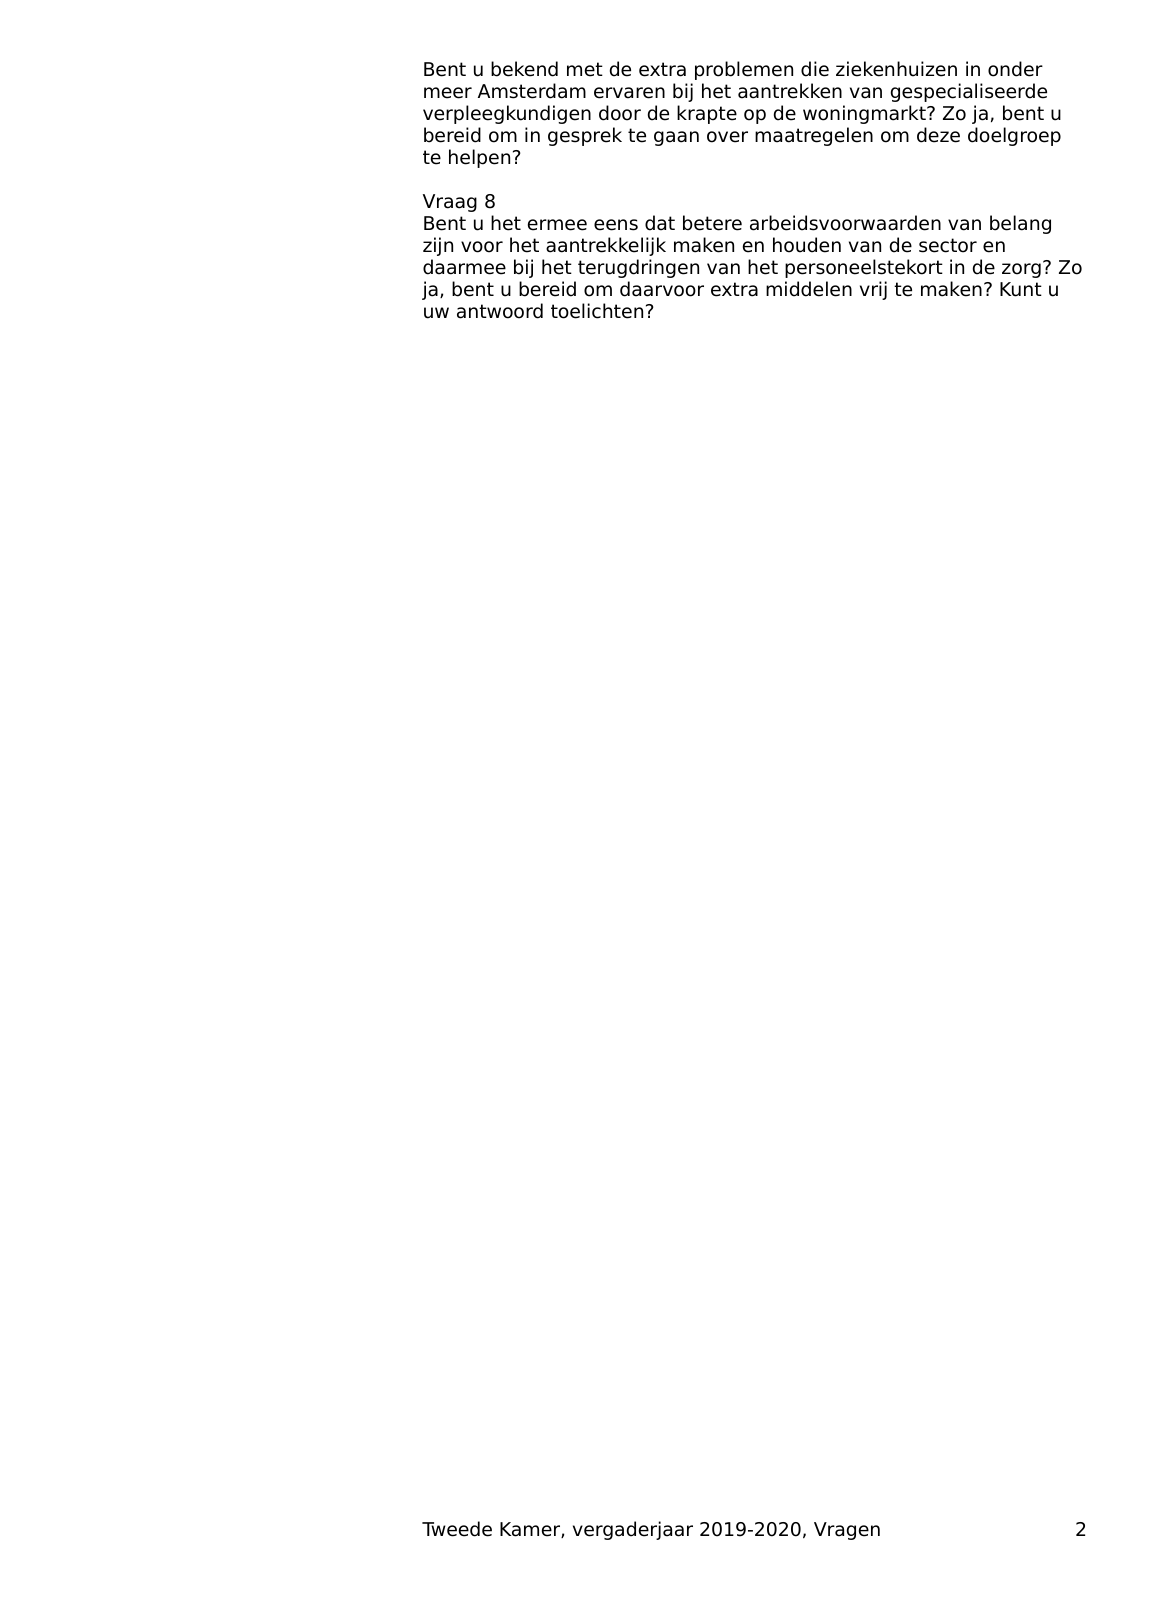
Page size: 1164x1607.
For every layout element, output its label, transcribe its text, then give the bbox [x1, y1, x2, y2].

text Bent u bekend met de extra problemen die ziekenhuizen in onder meer Amsterdam ervaren bij het aantrekken van gespecialiseerde verpleegkundigen door de krapte op de woningmarkt? Zo ja, bent u bereid om in gesprek te gaan over maatregelen om deze doelgroep te helpen? [422, 59, 1087, 169]
text Vraag 8 [422, 191, 1087, 213]
text Bent u het ermee eens dat betere arbeidsvoorwaarden van belang zijn voor het aantrekkelijk maken en houden van de sector en daarmee bij het terugdringen van het personeelstekort in de zorg? Zo ja, bent u bereid om daarvoor extra middelen vrij te maken? Kunt u uw antwoord toelichten? [422, 213, 1087, 323]
